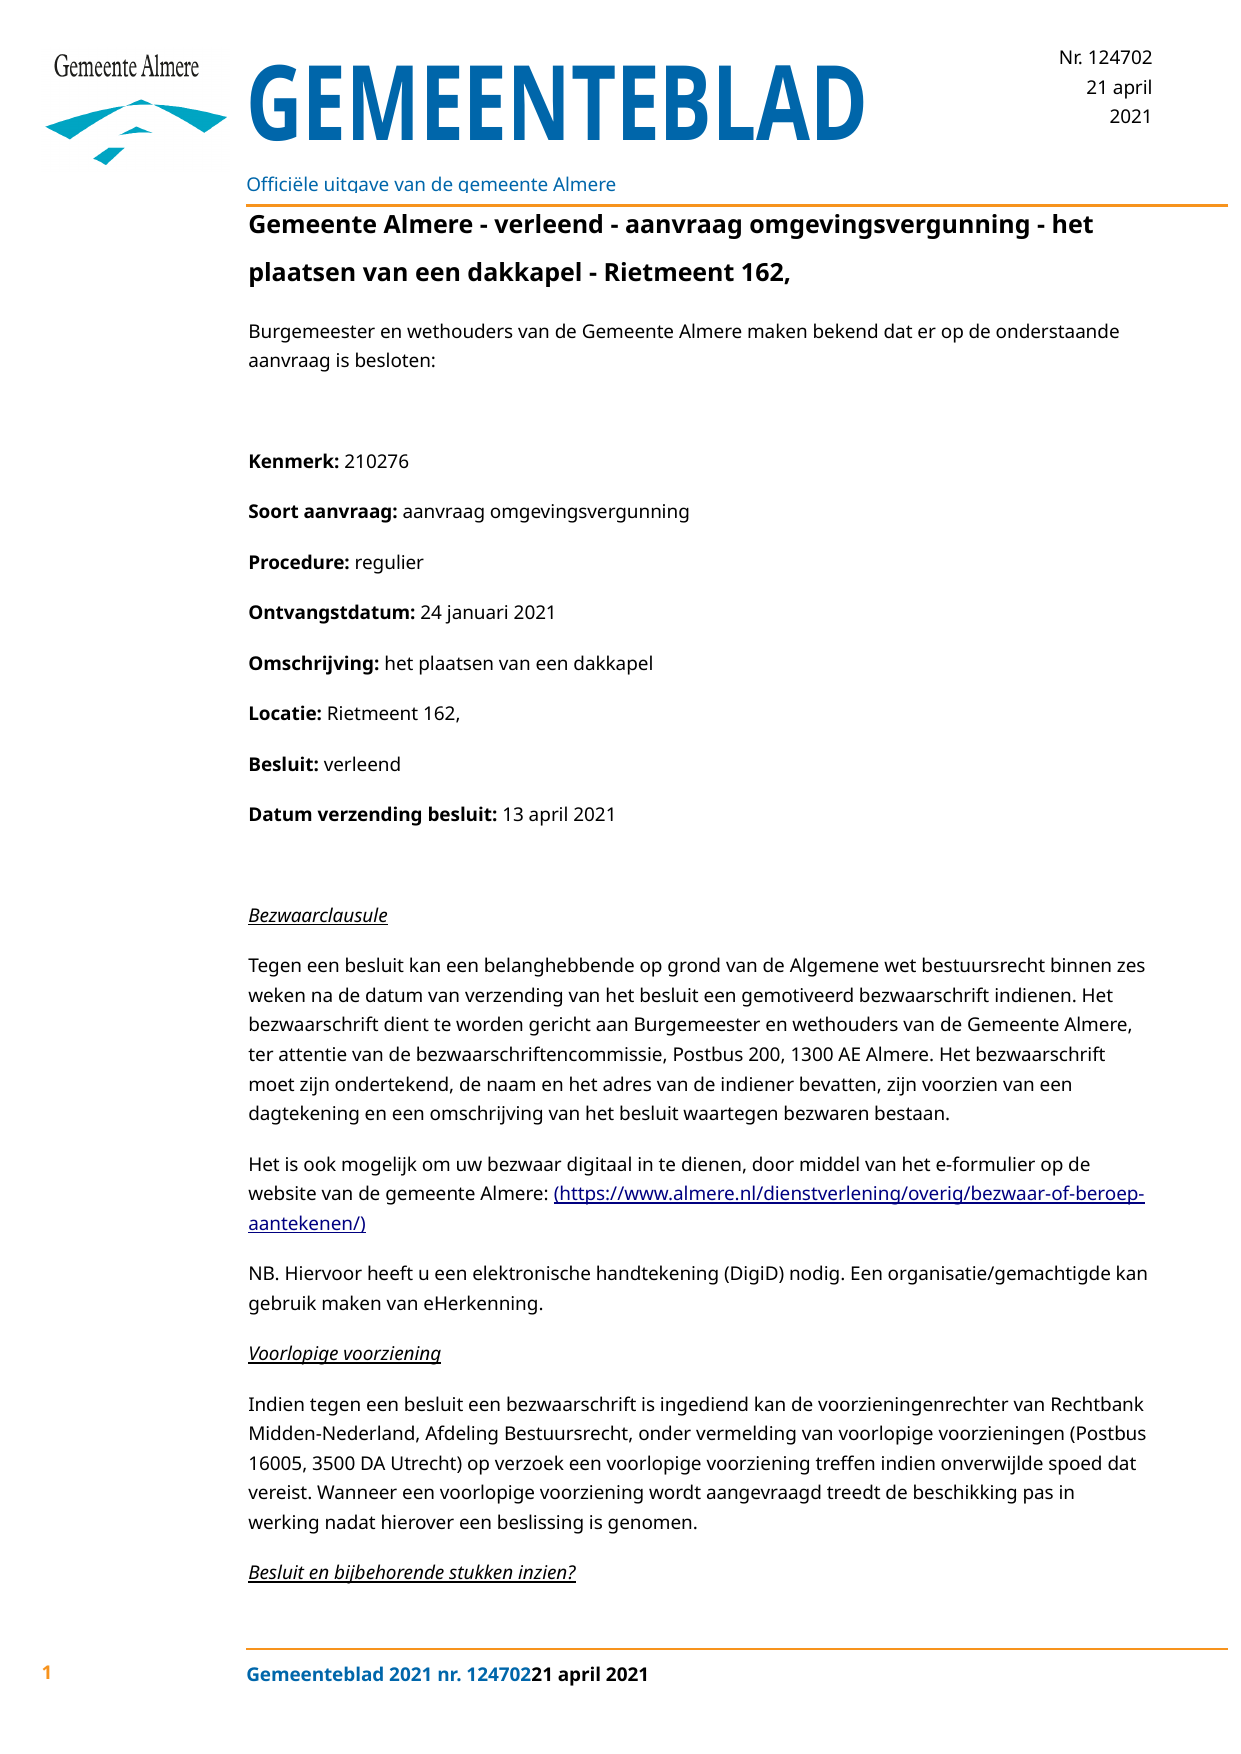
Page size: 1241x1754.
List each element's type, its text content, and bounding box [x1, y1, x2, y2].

text Indien tegen een besluit een bezwaarschrift is ingediend kan de voorzieningenrechter van Rechtbank Midden-Nederland, Afdeling Bestuursrecht, onder vermelding van voorlopige voorzieningen (Postbus 16005, 3500 DA Utrecht) op verzoek een voorlopige voorziening treffen indien onverwijlde spoed dat vereist. Wanneer een voorlopige voorziening wordt aangevraagd treedt de beschikking pas in werking nadat hierover een beslissing is genomen. [248, 1391, 1152, 1535]
text Burgemeester en wethouders van de Gemeente Almere maken bekend dat er op de onderstaande aanvraag is besloten: [248, 318, 1152, 373]
text Gemeente Almere - verleend - aanvraag omgevingsvergunning - het plaatsen van een dakkapel - Rietmeent 162, [248, 207, 1152, 288]
text Besluit en bijbehorende stukken inzien? [248, 1559, 1152, 1585]
picture [41, 47, 231, 172]
text Ontvangstdatum: 24 januari 2021 [248, 599, 1152, 625]
text Datum verzending besluit: 13 april 2021 [248, 801, 1152, 827]
text Bezwaarclausule [248, 902, 1152, 928]
text Procedure: regulier [248, 549, 1152, 575]
text Besluit: verleend [248, 751, 1152, 777]
text Kenmerk: 210276 [248, 448, 1152, 474]
text Tegen een besluit kan een belanghebbende op grond van de Algemene wet bestuursrecht binnen zes weken na de datum van verzending van het besluit een gemotiveerd bezwaarschrift indienen. Het bezwaarschrift dient te worden gericht aan Burgemeester en wethouders van de Gemeente Almere, ter attentie van de bezwaarschriftencommissie, Postbus 200, 1300 AE Almere. Het bezwaarschrift moet zijn ondertekend, de naam en het adres van de indiener bevatten, zijn voorzien van een dagtekening en een omschrijving van het besluit waartegen bezwaren bestaan. [248, 952, 1152, 1126]
text Locatie: Rietmeent 162, [248, 700, 1152, 726]
text Voorlopige voorziening [248, 1340, 1152, 1366]
text Het is ook mogelijk om uw bezwaar digitaal in te dienen, door middel van het e-formulier op de website van de gemeente Almere: (https://www.almere.nl/dienstverlening/overig/bezwaar-of-beroep-aantekenen/) [248, 1151, 1152, 1236]
text Soort aanvraag: aanvraag omgevingsvergunning [248, 499, 1152, 524]
text Omschrijving: het plaatsen van een dakkapel [248, 650, 1152, 676]
text NB. Hiervoor heeft u een elektronische handtekening (DigiD) nodig. Een organisatie/gemachtigde kan gebruik maken van eHerkenning. [248, 1260, 1152, 1316]
